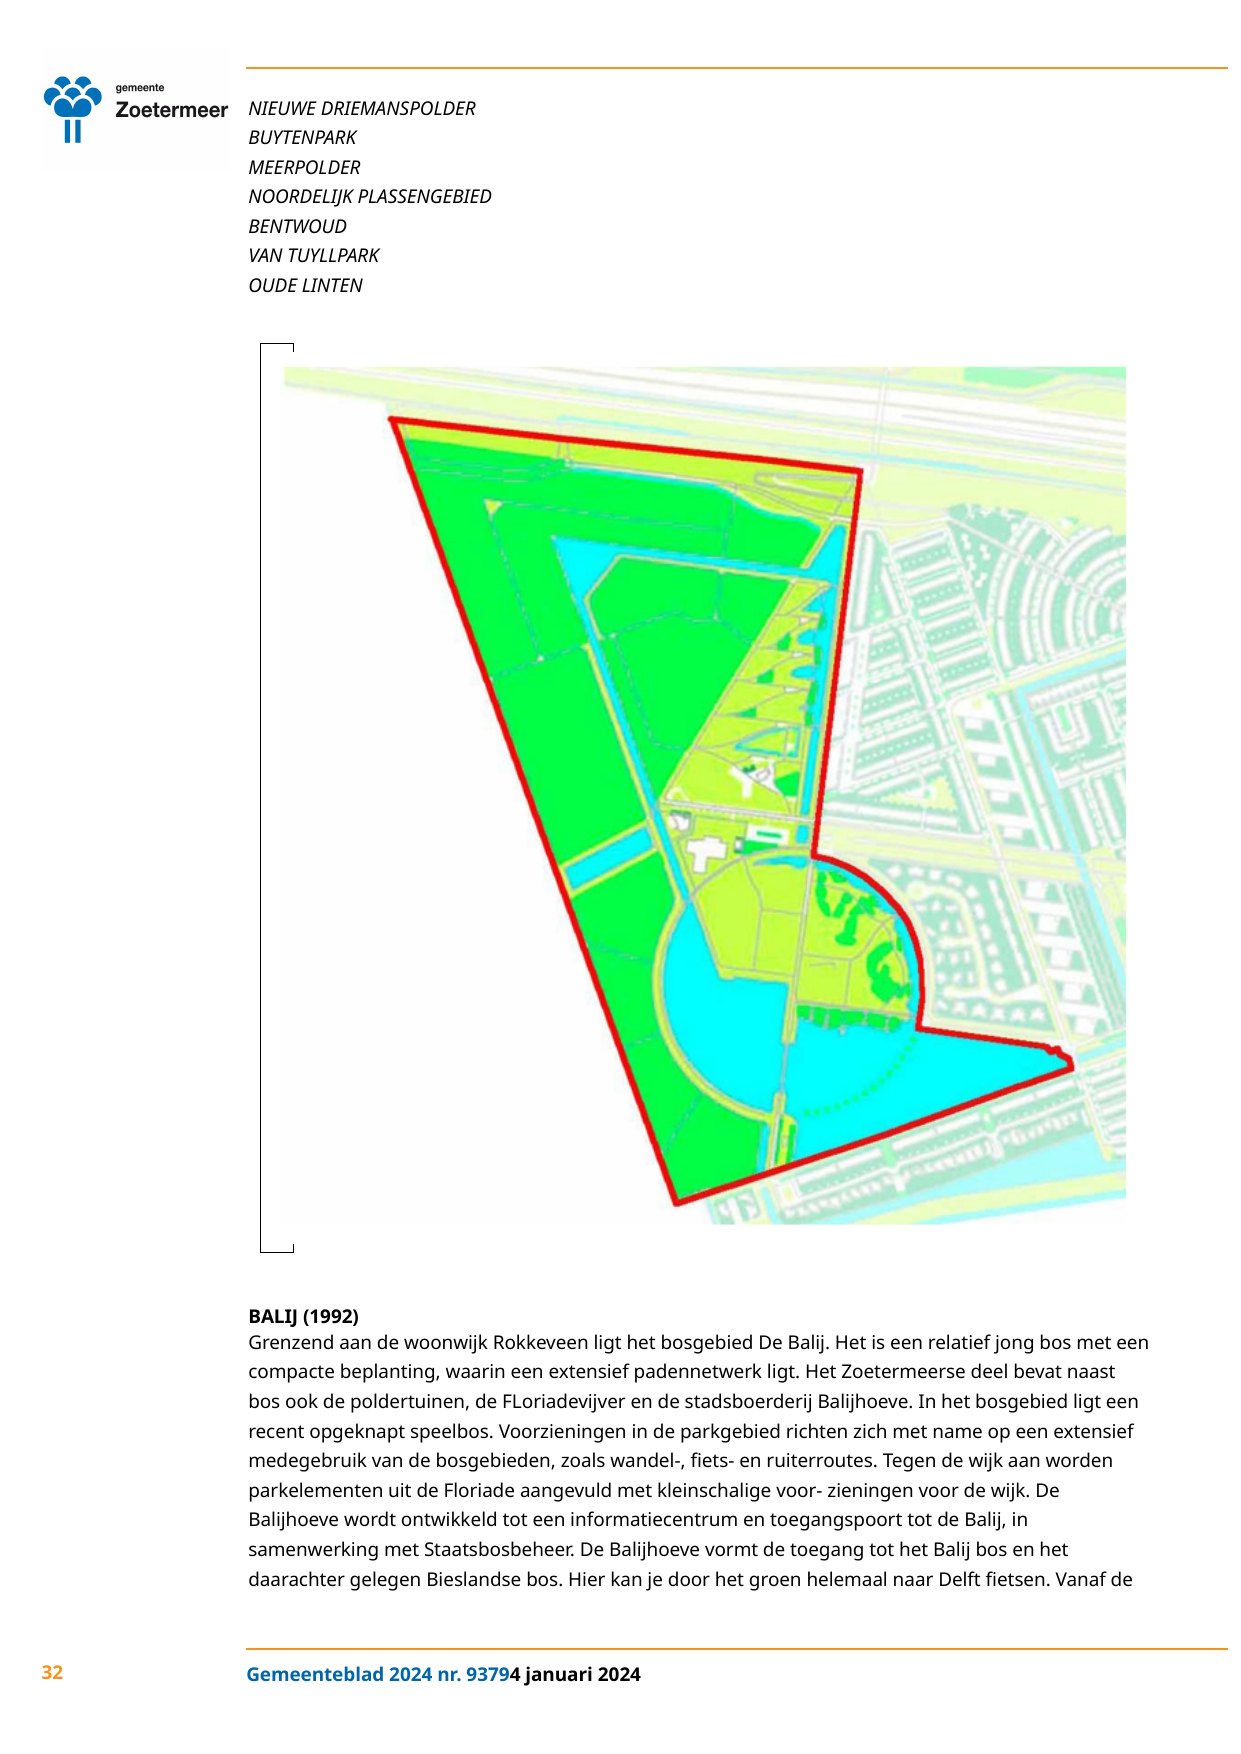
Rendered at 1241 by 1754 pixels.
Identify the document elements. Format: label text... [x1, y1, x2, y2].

text MEERPOLDER [248, 154, 1152, 180]
text BENTWOUD [248, 213, 1152, 239]
picture [41, 47, 231, 172]
text BALIJ (1992) [248, 1303, 1152, 1329]
picture [268, 352, 1155, 1244]
text BUYTENPARK [248, 124, 1152, 150]
text Grenzend aan de woonwijk Rokkeveen ligt het bosgebied De Balij. Het is een relatief jong bos met een compacte beplanting, waarin een extensief padennetwerk ligt. Het Zoetermeerse deel bevat naast bos ook de poldertuinen, de FLoriadevijver en de stadsboerderij Balijhoeve. In het bosgebied ligt een recent opgeknapt speelbos. Voorzieningen in de parkgebied richten zich met name op een extensief medegebruik van de bosgebieden, zoals wandel-, fiets- en ruiterroutes. Tegen de wijk aan worden parkelementen uit de Floriade aangevuld met kleinschalige voor- zieningen voor de wijk. De Balijhoeve wordt ontwikkeld tot een informatiecentrum en toegangspoort tot de Balij, in samenwerking met Staatsbosbeheer. De Balijhoeve vormt de toegang tot het Balij bos en het daarachter gelegen Bieslandse bos. Hier kan je door het groen helemaal naar Delft fietsen. Vanaf de [248, 1329, 1152, 1591]
text NIEUWE DRIEMANSPOLDER [248, 95, 1152, 121]
text NOORDELIJK PLASSENGEBIED [248, 183, 1152, 209]
text OUDE LINTEN [248, 272, 1152, 298]
text VAN TUYLLPARK [248, 243, 1152, 268]
